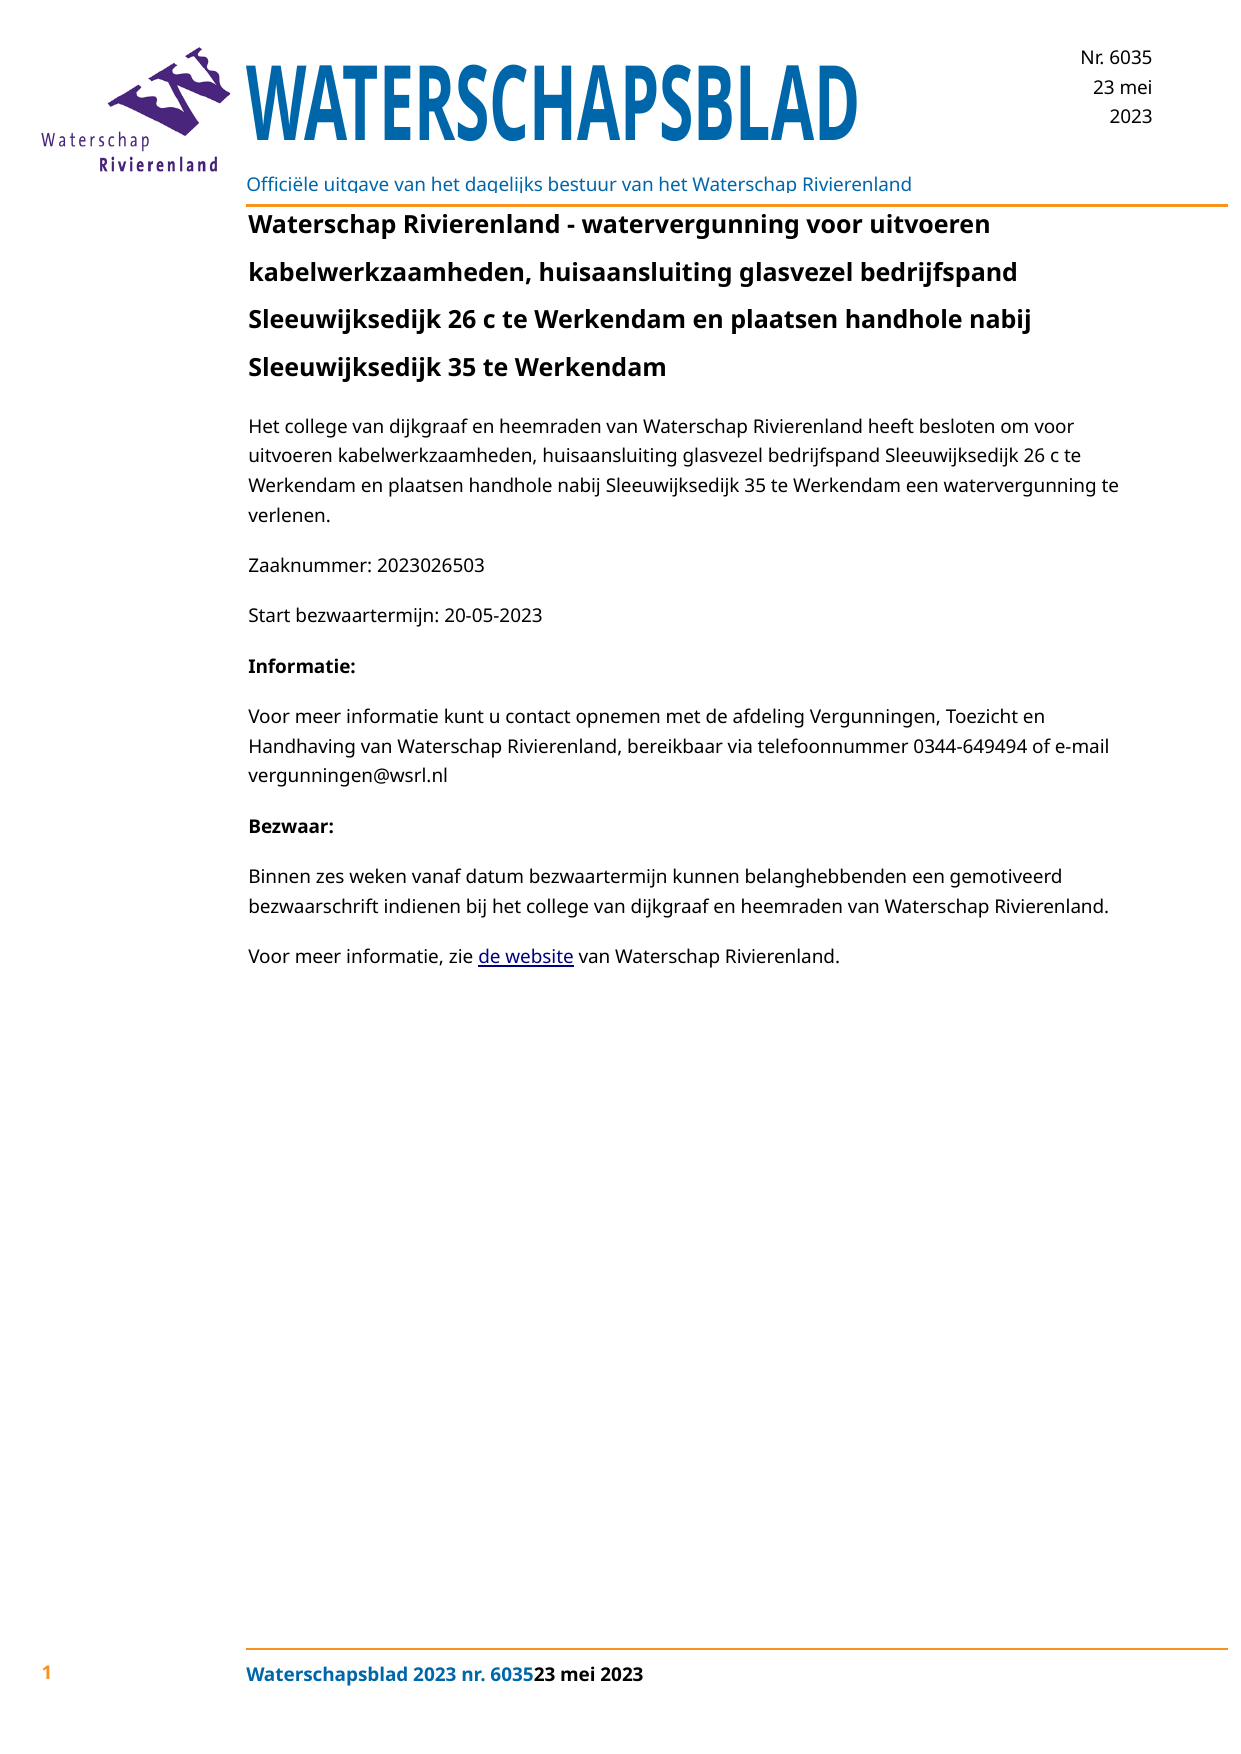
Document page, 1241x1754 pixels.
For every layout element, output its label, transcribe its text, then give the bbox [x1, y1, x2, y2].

text Binnen zes weken vanaf datum bezwaartermijn kunnen belanghebbenden een gemotiveerd bezwaarschrift indienen bij het college van dijkgraaf en heemraden van Waterschap Rivierenland. [248, 863, 1152, 919]
text Het college van dijkgraaf en heemraden van Waterschap Rivierenland heeft besloten om voor uitvoeren kabelwerkzaamheden, huisaansluiting glasvezel bedrijfspand Sleeuwijksedijk 26 c te Werkendam en plaatsen handhole nabij Sleeuwijksedijk 35 te Werkendam een watervergunning te verlenen. [248, 413, 1152, 528]
text Voor meer informatie kunt u contact opnemen met de afdeling Vergunningen, Toezicht en Handhaving van Waterschap Rivierenland, bereikbaar via telefoonnummer 0344-649494 of e-mail vergunningen@wsrl.nl [248, 703, 1152, 788]
picture [41, 47, 231, 172]
text Bezwaar: [248, 813, 1152, 839]
text Start bezwaartermijn: 20-05-2023 [248, 603, 1152, 628]
text Informatie: [248, 653, 1152, 679]
text Zaaknummer: 2023026503 [248, 552, 1152, 578]
text Voor meer informatie, zie de website van Waterschap Rivierenland. [248, 943, 1152, 969]
text Waterschap Rivierenland - watervergunning voor uitvoeren kabelwerkzaamheden, huisaansluiting glasvezel bedrijfspand Sleeuwijksedijk 26 c te Werkendam en plaatsen handhole nabij Sleeuwijksedijk 35 te Werkendam [248, 207, 1152, 384]
